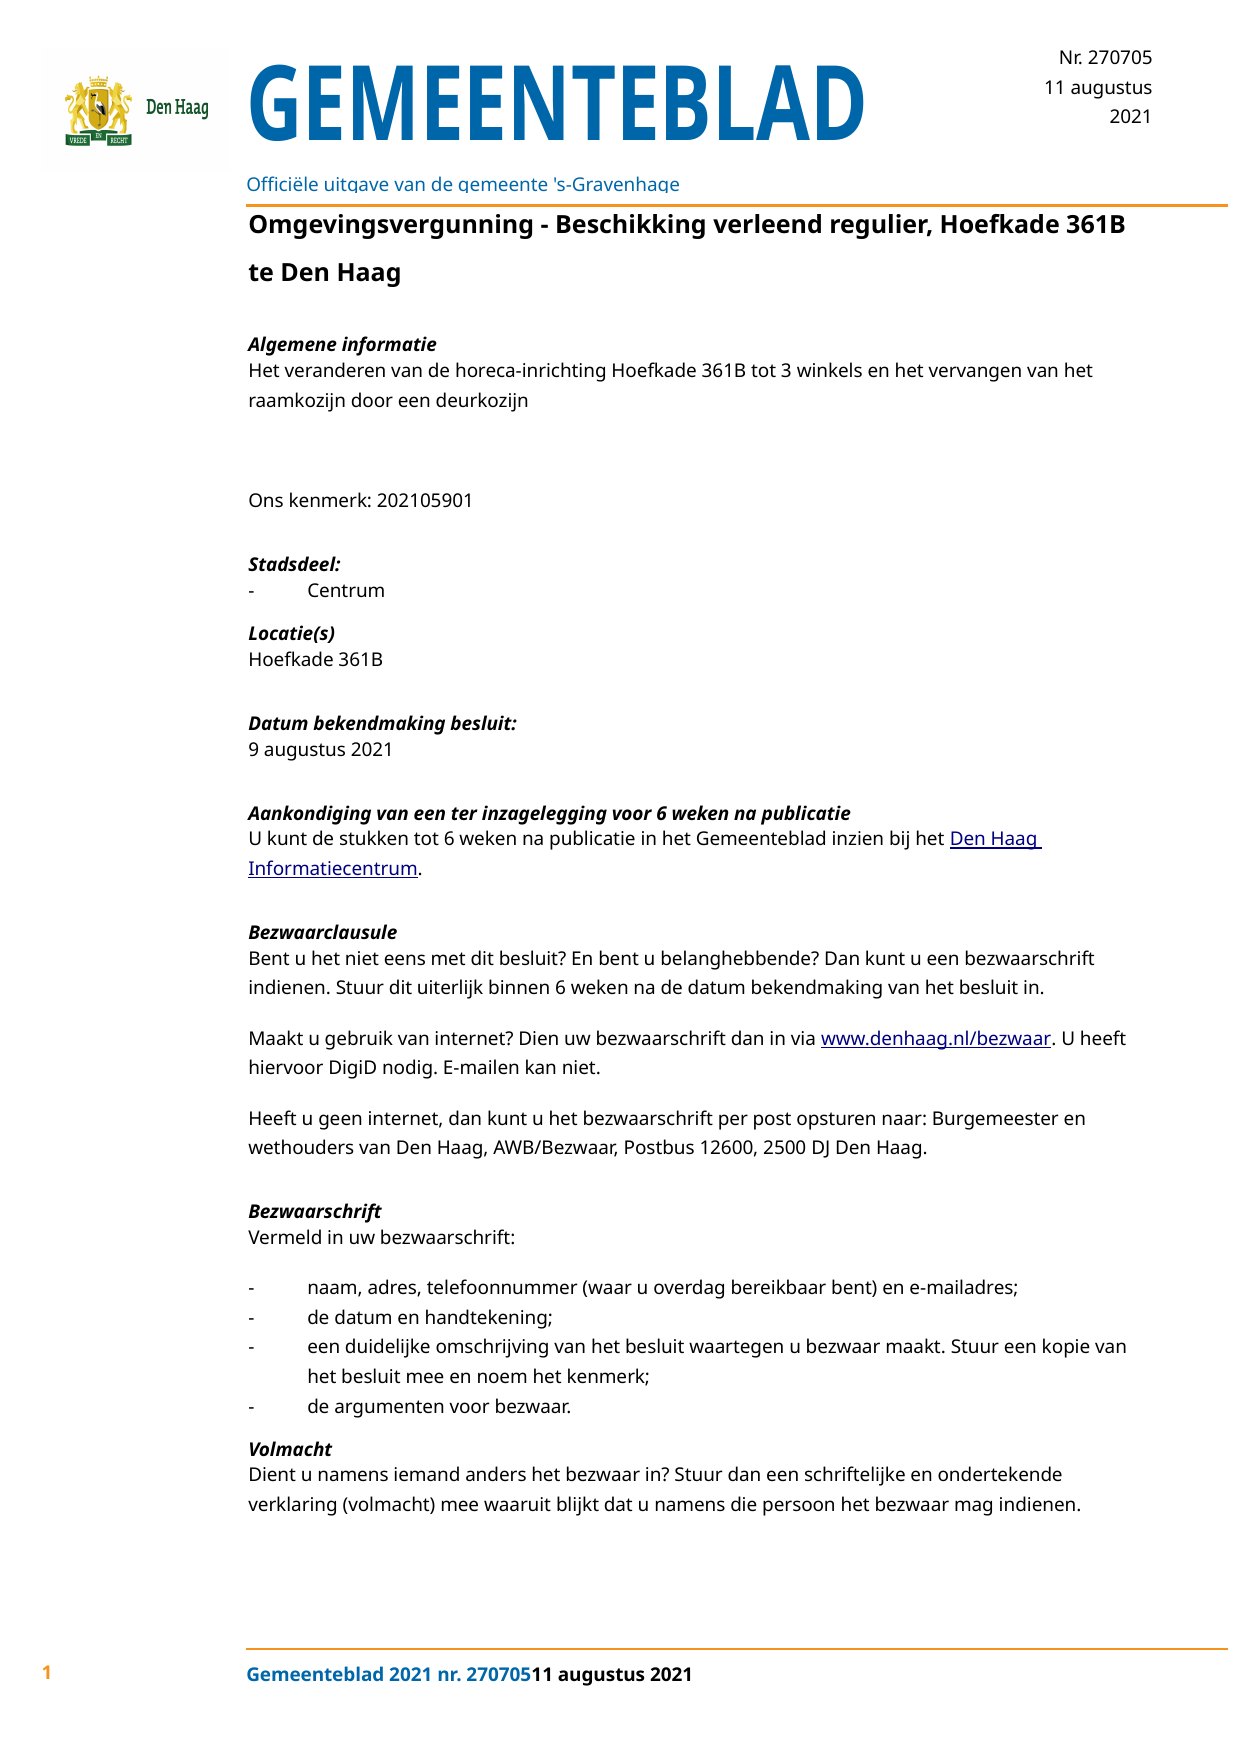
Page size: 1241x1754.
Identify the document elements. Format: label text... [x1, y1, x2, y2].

text Heeft u geen internet, dan kunt u het bezwaarschrift per post opsturen naar: Burgemeester en wethouders van Den Haag, AWB/Bezwaar, Postbus 12600, 2500 DJ Den Haag. [248, 1105, 1152, 1160]
text Aankondiging van een ter inzagelegging voor 6 weken na publicatie [248, 800, 1152, 826]
text Dient u namens iemand anders het bezwaar in? Stuur dan een schriftelijke en ondertekende verklaring (volmacht) mee waaruit blijkt dat u namens die persoon het bezwaar mag indienen. [248, 1462, 1152, 1517]
list naam, adres, telefoonnummer (waar u overdag bereikbaar bent) en e-mailadres; [248, 1274, 1152, 1300]
text Stadsdeel: [248, 552, 1152, 577]
list de datum en handtekening; [248, 1304, 1152, 1330]
text Volmacht [248, 1436, 1152, 1462]
text Bent u het niet eens met dit besluit? En bent u belanghebbende? Dan kunt u een bezwaarschrift indienen. Stuur dit uiterlijk binnen 6 weken na de datum bekendmaking van het besluit in. [248, 945, 1152, 1000]
text Ons kenmerk: 202105901 [248, 488, 1152, 513]
text Bezwaarclausule [248, 919, 1152, 945]
picture [41, 47, 231, 172]
text Locatie(s) [248, 620, 1152, 646]
list Centrum [248, 577, 1152, 603]
text U kunt de stukken tot 6 weken na publicatie in het Gemeenteblad inzien bij het Den Haag Informatiecentrum. [248, 826, 1152, 881]
text Datum bekendmaking besluit: [248, 710, 1152, 736]
text Bezwaarschrift [248, 1198, 1152, 1224]
text Het veranderen van de horeca-inrichting Hoefkade 361B tot 3 winkels en het vervangen van het raamkozijn door een deurkozijn [248, 357, 1152, 412]
list de argumenten voor bezwaar. [248, 1393, 1152, 1418]
text 9 augustus 2021 [248, 736, 1152, 762]
list een duidelijke omschrijving van het besluit waartegen u bezwaar maakt. Stuur een kopie van het besluit mee en noem het kenmerk; [248, 1334, 1152, 1389]
text Algemene informatie [248, 331, 1152, 357]
text Hoefkade 361B [248, 646, 1152, 672]
text Vermeld in uw bezwaarschrift: [248, 1224, 1152, 1250]
text Omgevingsvergunning - Beschikking verleend regulier, Hoefkade 361B te Den Haag [248, 207, 1152, 288]
text Maakt u gebruik van internet? Dien uw bezwaarschrift dan in via www.denhaag.nl/bezwaar. U heeft hiervoor DigiD nodig. E-mailen kan niet. [248, 1025, 1152, 1080]
